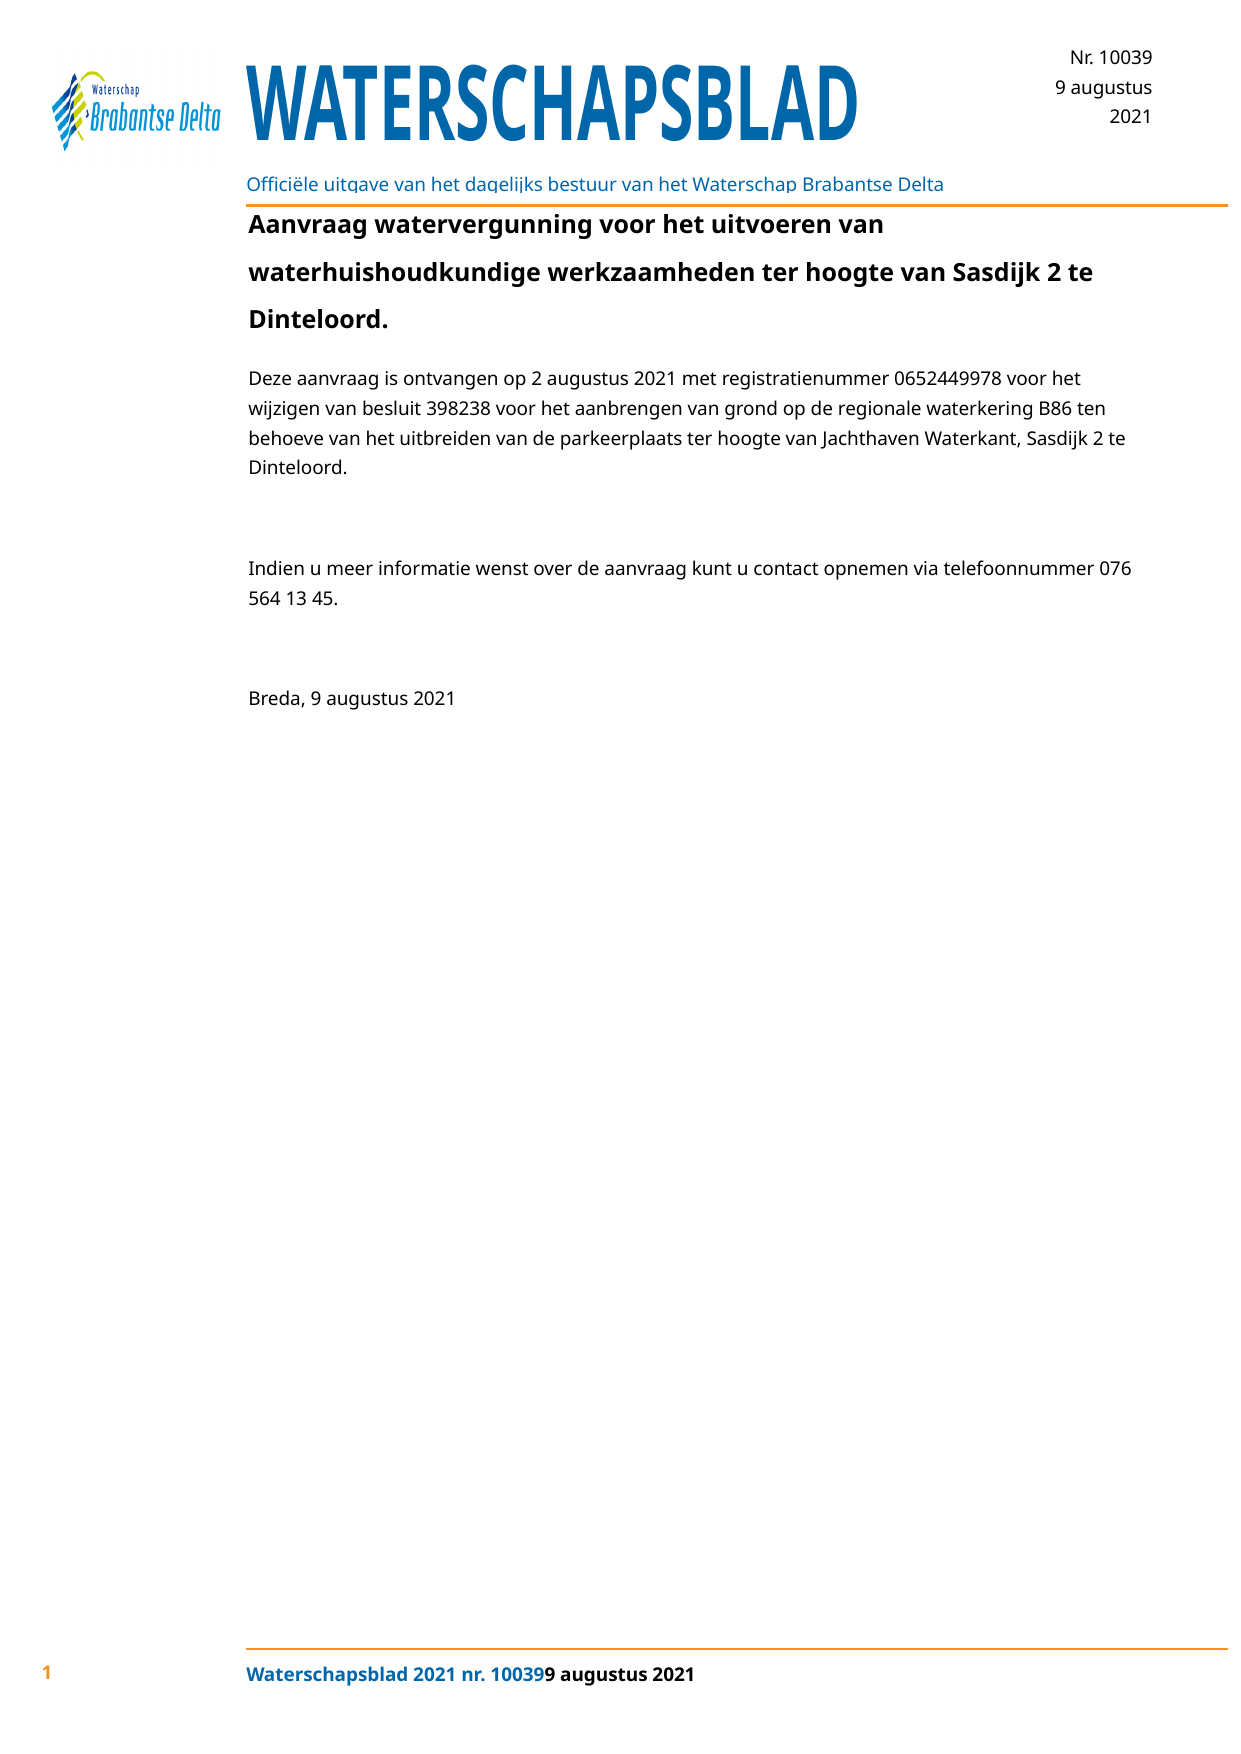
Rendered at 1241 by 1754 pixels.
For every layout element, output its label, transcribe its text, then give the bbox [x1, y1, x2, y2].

picture [41, 47, 231, 172]
text Breda, 9 augustus 2021 [248, 686, 1152, 711]
text Deze aanvraag is ontvangen op 2 augustus 2021 met registratienummer 0652449978 voor het wijzigen van besluit 398238 voor het aanbrengen van grond op de regionale waterkering B86 ten behoeve van het uitbreiden van de parkeerplaats ter hoogte van Jachthaven Waterkant, Sasdijk 2 te Dinteloord. [248, 366, 1152, 480]
text Indien u meer informatie wenst over de aanvraag kunt u contact opnemen via telefoonnummer 076 564 13 45. [248, 555, 1152, 610]
text Aanvraag watervergunning voor het uitvoeren van waterhuishoudkundige werkzaamheden ter hoogte van Sasdijk 2 te Dinteloord. [248, 207, 1152, 336]
